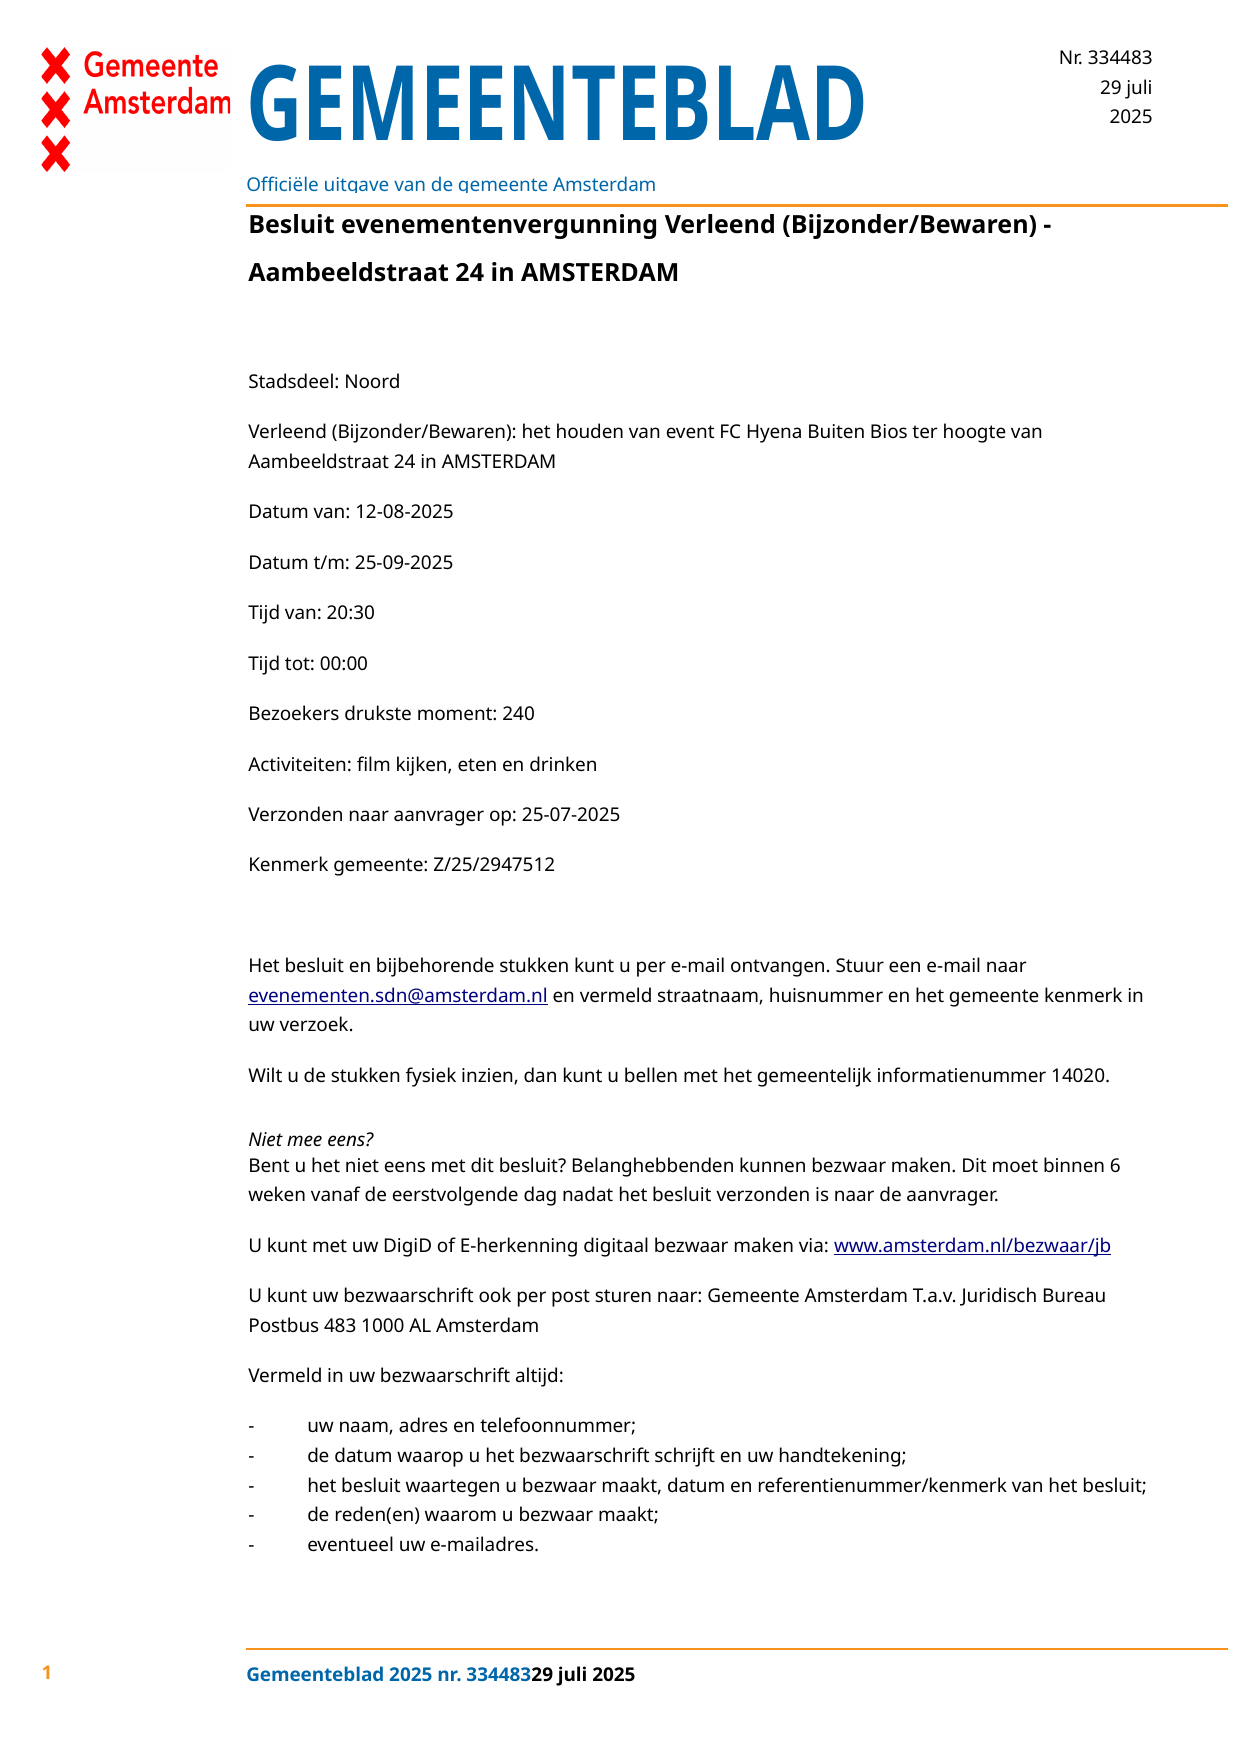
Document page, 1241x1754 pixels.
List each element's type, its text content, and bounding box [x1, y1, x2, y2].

text Bent u het niet eens met dit besluit? Belanghebbenden kunnen bezwaar maken. Dit moet binnen 6 weken vanaf de eerstvolgende dag nadat het besluit verzonden is naar de aanvrager. [248, 1152, 1152, 1207]
text U kunt uw bezwaarschrift ook per post sturen naar: Gemeente Amsterdam T.a.v. Juridisch Bureau Postbus 483 1000 AL Amsterdam [248, 1282, 1152, 1337]
text Datum t/m: 25-09-2025 [248, 549, 1152, 575]
text Verleend (Bijzonder/Bewaren): het houden van event FC Hyena Buiten Bios ter hoogte van Aambeeldstraat 24 in AMSTERDAM [248, 419, 1152, 474]
text Tijd van: 20:30 [248, 599, 1152, 625]
picture [41, 47, 231, 172]
list de datum waarop u het bezwaarschrift schrijft en uw handtekening; [248, 1442, 1152, 1468]
text Datum van: 12-08-2025 [248, 499, 1152, 524]
list het besluit waartegen u bezwaar maakt, datum en referentienummer/kenmerk van het besluit; [248, 1472, 1152, 1497]
list eventueel uw e-mailadres. [248, 1531, 1152, 1557]
text Activiteiten: film kijken, eten en drinken [248, 751, 1152, 777]
text Tijd tot: 00:00 [248, 650, 1152, 676]
text Stadsdeel: Noord [248, 368, 1152, 394]
text Verzonden naar aanvrager op: 25-07-2025 [248, 801, 1152, 827]
text Vermeld in uw bezwaarschrift altijd: [248, 1362, 1152, 1388]
text Bezoekers drukste moment: 240 [248, 700, 1152, 726]
text U kunt met uw DigiD of E-herkenning digitaal bezwaar maken via: www.amsterdam.nl/bezwaar/jb [248, 1232, 1152, 1257]
text Kenmerk gemeente: Z/25/2947512 [248, 852, 1152, 877]
text Besluit evenementenvergunning Verleend (Bijzonder/Bewaren) - Aambeeldstraat 24 in AMSTERDAM [248, 207, 1152, 288]
text Het besluit en bijbehorende stukken kunt u per e-mail ontvangen. Stuur een e-mail naar evenementen.sdn@amsterdam.nl en vermeld straatnaam, huisnummer en het gemeente kenmerk in uw verzoek. [248, 952, 1152, 1037]
list de reden(en) waarom u bezwaar maakt; [248, 1501, 1152, 1527]
text Niet mee eens? [248, 1126, 1152, 1152]
list uw naam, adres en telefoonnummer; [248, 1413, 1152, 1438]
text Wilt u de stukken fysiek inzien, dan kunt u bellen met het gemeentelijk informatienummer 14020. [248, 1062, 1152, 1088]
